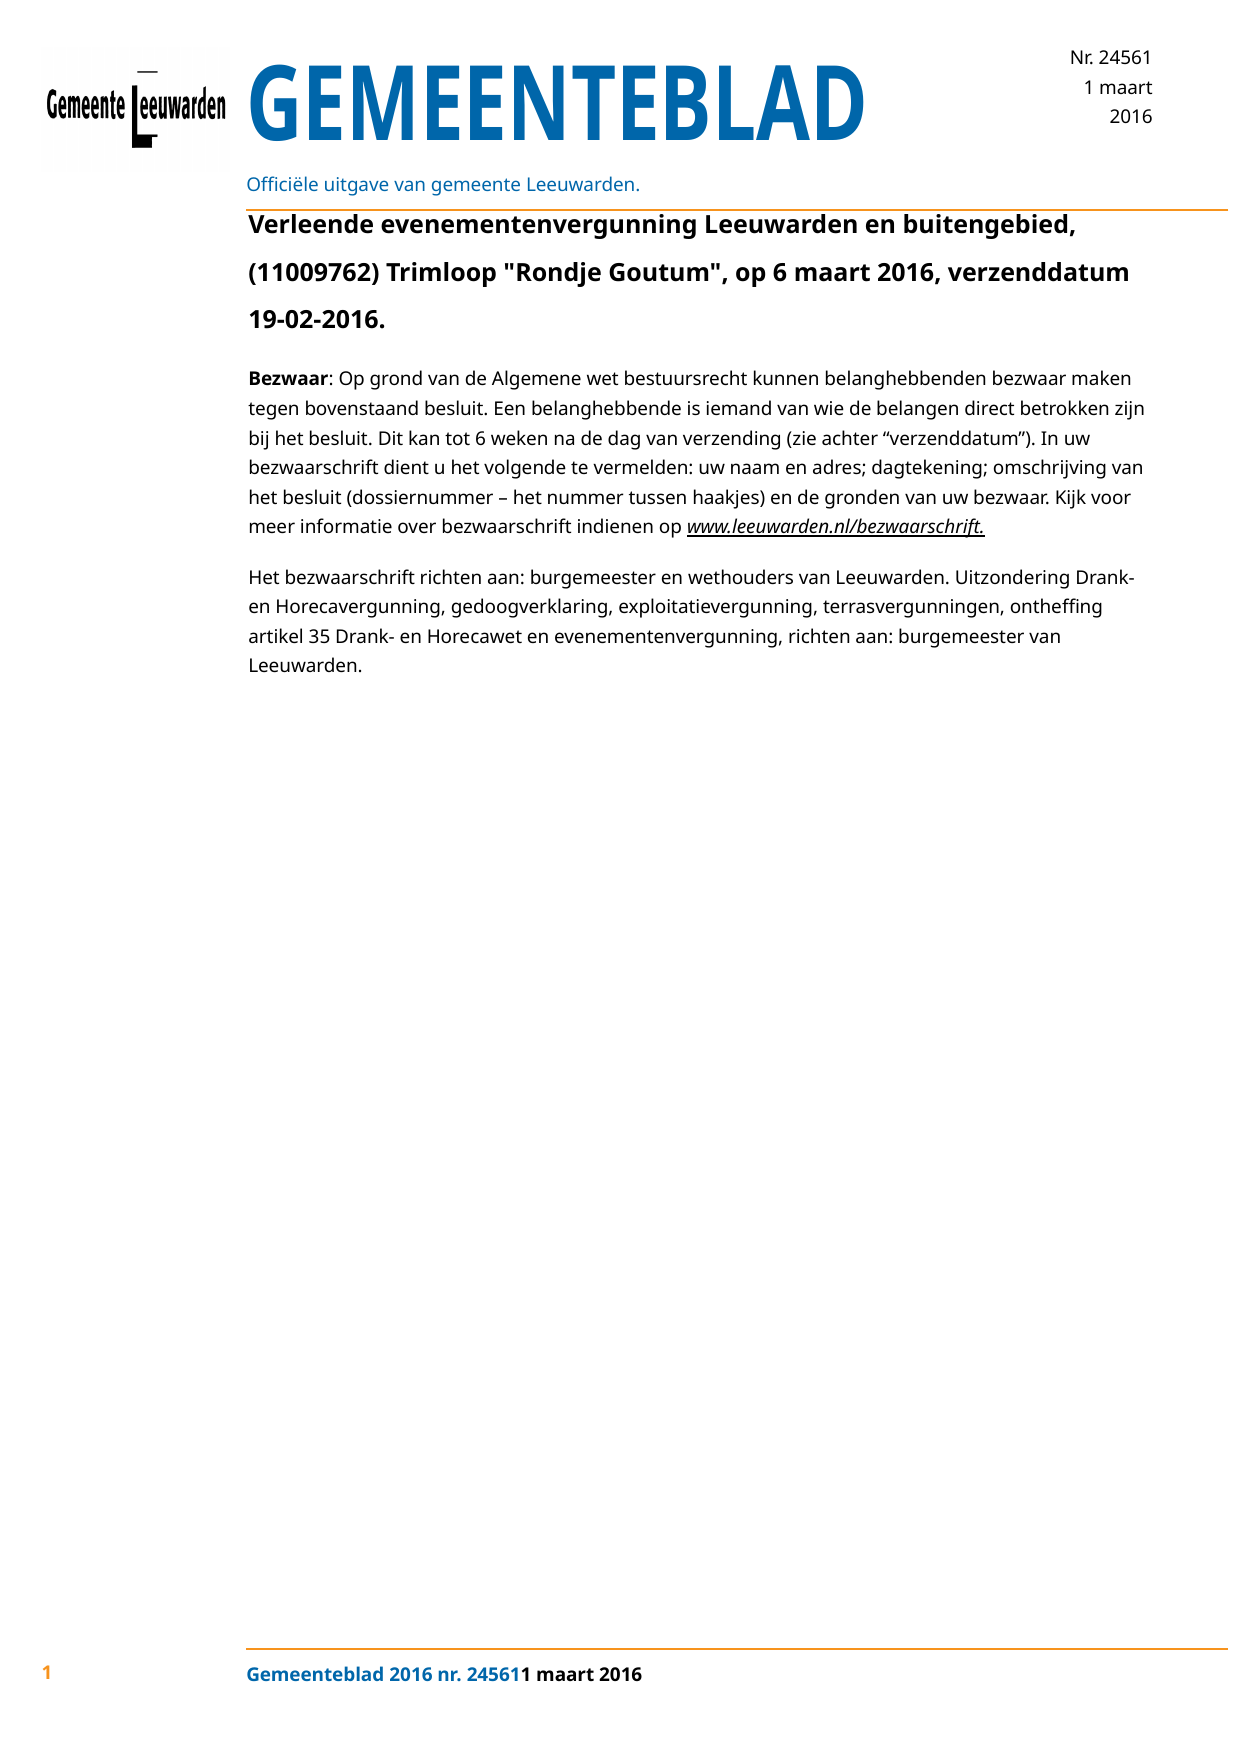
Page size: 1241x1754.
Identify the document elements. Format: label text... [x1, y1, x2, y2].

text Bezwaar: Op grond van de Algemene wet bestuursrecht kunnen belanghebbenden bezwaar maken tegen bovenstaand besluit. Een belanghebbende is iemand van wie de belangen direct betrokken zijn bij het besluit. Dit kan tot 6 weken na de dag van verzending (zie achter “verzenddatum”). In uw bezwaarschrift dient u het volgende te vermelden: uw naam en adres; dagtekening; omschrijving van het besluit (dossiernummer – het nummer tussen haakjes) en de gronden van uw bezwaar. Kijk voor meer informatie over bezwaarschrift indienen op www.leeuwarden.nl/bezwaarschrift. [248, 366, 1152, 539]
picture [41, 47, 231, 172]
text Verleende evenementenvergunning Leeuwarden en buitengebied, (11009762) Trimloop "Rondje Goutum", op 6 maart 2016, verzenddatum 19-02-2016. [248, 211, 1152, 336]
text Het bezwaarschrift richten aan: burgemeester en wethouders van Leeuwarden. Uitzondering Drank- en Horecavergunning, gedoogverklaring, exploitatievergunning, terrasvergunningen, ontheffing artikel 35 Drank- en Horecawet en evenementenvergunning, richten aan: burgemeester van Leeuwarden. [248, 564, 1152, 678]
